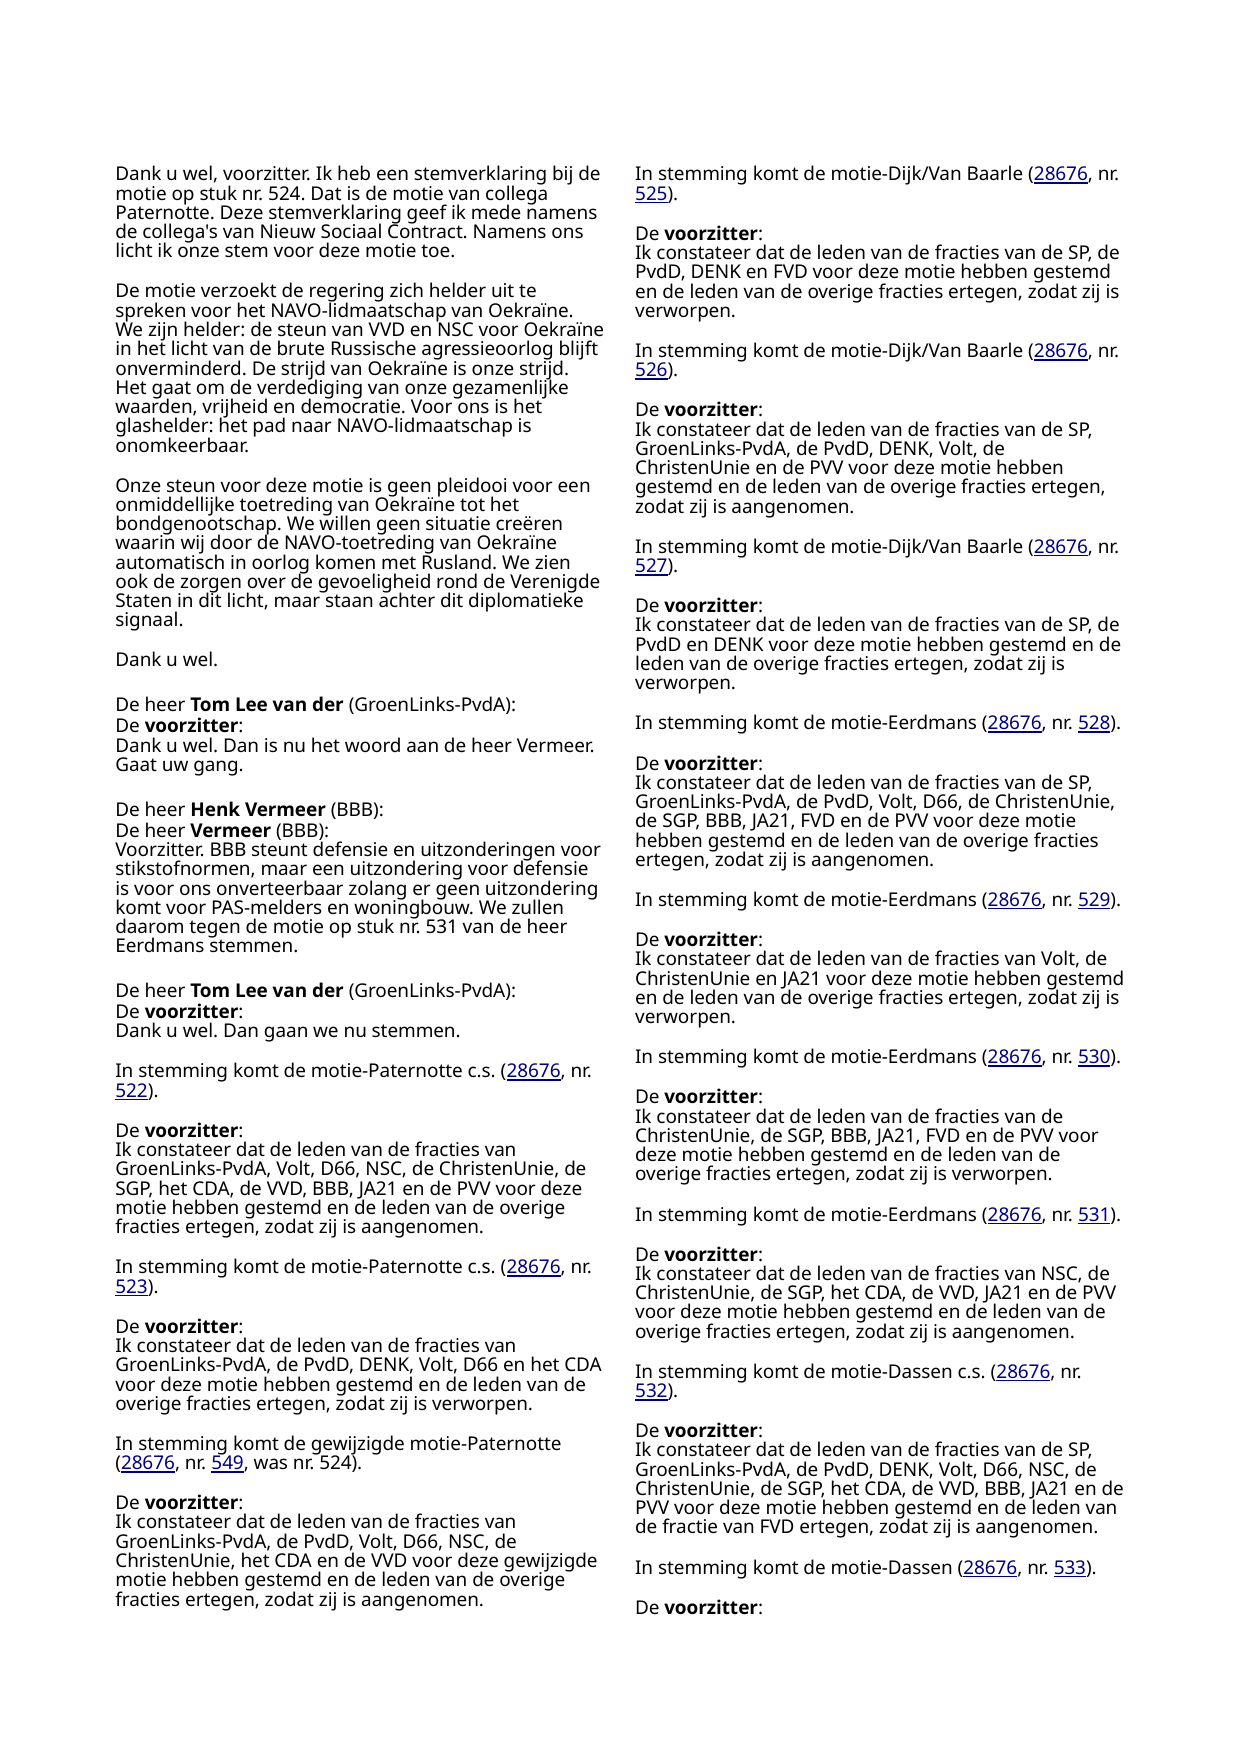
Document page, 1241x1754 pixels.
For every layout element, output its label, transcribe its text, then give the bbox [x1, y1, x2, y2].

text In stemming komt de motie-Paternotte c.s. (28676, nr. 522). [115, 1062, 605, 1101]
text De voorzitter: [115, 1494, 605, 1513]
text Ik constateer dat de leden van de fracties van GroenLinks-PvdA, de PvdD, DENK, Volt, D66 en het CDA voor deze motie hebben gestemd en de leden van de overige fracties ertegen, zodat zij is verworpen. [115, 1337, 605, 1414]
text Ik constateer dat de leden van de fracties van de SP, de PvdD en DENK voor deze motie hebben gestemd en de leden van de overige fracties ertegen, zodat zij is verworpen. [635, 616, 1125, 693]
text De voorzitter: [635, 597, 1125, 616]
text In stemming komt de motie-Dassen c.s. (28676, nr. 532). [635, 1363, 1125, 1401]
text In stemming komt de motie-Eerdmans (28676, nr. 529). [635, 891, 1125, 910]
text De voorzitter: [635, 754, 1125, 774]
text Voorzitter. BBB steunt defensie en uitzonderingen voor stikstofnormen, maar een uitzondering voor defensie is voor ons onverteerbaar zolang er geen uitzondering komt voor PAS-melders en woningbouw. We zullen daarom tegen de motie op stuk nr. 531 van de heer Eerdmans stemmen. [115, 841, 605, 957]
text Dank u wel. Dan gaan we nu stemmen. [115, 1022, 605, 1042]
text Ik constateer dat de leden van de fracties van de SP, GroenLinks-PvdA, de PvdD, DENK, Volt, D66, NSC, de ChristenUnie, de SGP, het CDA, de VVD, BBB, JA21 en de PVV voor deze motie hebben gestemd en de leden van de fractie van FVD ertegen, zodat zij is aangenomen. [635, 1441, 1125, 1538]
text Dank u wel. [115, 651, 605, 671]
text Dank u wel, voorzitter. Ik heb een stemverklaring bij de motie op stuk nr. 524. Dat is de motie van collega Paternotte. Deze stemverklaring geef ik mede namens de collega's van Nieuw Sociaal Contract. Namens ons licht ik onze stem voor deze motie toe. [115, 165, 605, 262]
text De voorzitter: [635, 1599, 1125, 1618]
text Ik constateer dat de leden van de fracties van NSC, de ChristenUnie, de SGP, het CDA, de VVD, JA21 en de PVV voor deze motie hebben gestemd en de leden van de overige fracties ertegen, zodat zij is aangenomen. [635, 1265, 1125, 1342]
text Ik constateer dat de leden van de fracties van de SP, de PvdD, DENK en FVD voor deze motie hebben gestemd en de leden van de overige fracties ertegen, zodat zij is verworpen. [635, 244, 1125, 321]
text In stemming komt de motie-Dijk/Van Baarle (28676, nr. 526). [635, 342, 1125, 381]
text De voorzitter: [115, 1122, 605, 1141]
text De voorzitter: [115, 717, 605, 737]
text In stemming komt de motie-Paternotte c.s. (28676, nr. 523). [115, 1258, 605, 1297]
text Onze steun voor deze motie is geen pleidooi voor een onmiddellijke toetreding van Oekraïne tot het bondgenootschap. We willen geen situatie creëren waarin wij door de NAVO-toetreding van Oekraïne automatisch in oorlog komen met Rusland. We zien ook de zorgen over de gevoeligheid rond de Verenigde Staten in dit licht, maar staan achter dit diplomatieke signaal. [115, 477, 605, 631]
text De voorzitter: [635, 1088, 1125, 1108]
text Ik constateer dat de leden van de fracties van Volt, de ChristenUnie en JA21 voor deze motie hebben gestemd en de leden van de overige fracties ertegen, zodat zij is verworpen. [635, 950, 1125, 1027]
text In stemming komt de motie-Dijk/Van Baarle (28676, nr. 527). [635, 538, 1125, 576]
text De voorzitter: [115, 1003, 605, 1022]
text In stemming komt de motie-Dassen (28676, nr. 533). [635, 1559, 1125, 1578]
text De voorzitter: [115, 1318, 605, 1337]
text In stemming komt de gewijzigde motie-Paternotte (28676, nr. 549, was nr. 524). [115, 1435, 605, 1473]
text Ik constateer dat de leden van de fracties van de SP, GroenLinks-PvdA, de PvdD, Volt, D66, de ChristenUnie, de SGP, BBB, JA21, FVD en de PVV voor deze motie hebben gestemd en de leden van de overige fracties ertegen, zodat zij is aangenomen. [635, 774, 1125, 870]
text De voorzitter: [635, 225, 1125, 244]
text In stemming komt de motie-Eerdmans (28676, nr. 530). [635, 1048, 1125, 1067]
text Ik constateer dat de leden van de fracties van de SP, GroenLinks-PvdA, de PvdD, DENK, Volt, de ChristenUnie en de PVV voor deze motie hebben gestemd en de leden van de overige fracties ertegen, zodat zij is aangenomen. [635, 421, 1125, 517]
text De heer Henk Vermeer (BBB): [115, 796, 605, 822]
text De voorzitter: [635, 1246, 1125, 1265]
text Ik constateer dat de leden van de fracties van de ChristenUnie, de SGP, BBB, JA21, FVD en de PVV voor deze motie hebben gestemd en de leden van de overige fracties ertegen, zodat zij is verworpen. [635, 1108, 1125, 1185]
text In stemming komt de motie-Eerdmans (28676, nr. 531). [635, 1206, 1125, 1225]
text Ik constateer dat de leden van de fracties van GroenLinks-PvdA, Volt, D66, NSC, de ChristenUnie, de SGP, het CDA, de VVD, BBB, JA21 en de PVV voor deze motie hebben gestemd en de leden van de overige fracties ertegen, zodat zij is aangenomen. [115, 1141, 605, 1237]
text De voorzitter: [635, 401, 1125, 421]
text In stemming komt de motie-Eerdmans (28676, nr. 528). [635, 714, 1125, 734]
text Dank u wel. Dan is nu het woord aan de heer Vermeer. Gaat uw gang. [115, 737, 605, 775]
text De heer Vermeer (BBB): [115, 822, 605, 841]
text De heer Tom Lee van der (GroenLinks-PvdA): [115, 977, 605, 1003]
text In stemming komt de motie-Dijk/Van Baarle (28676, nr. 525). [635, 165, 1125, 204]
text De voorzitter: [635, 931, 1125, 950]
text Ik constateer dat de leden van de fracties van GroenLinks-PvdA, de PvdD, Volt, D66, NSC, de ChristenUnie, het CDA en de VVD voor deze gewijzigde motie hebben gestemd en de leden van de overige fracties ertegen, zodat zij is aangenomen. [115, 1513, 605, 1610]
text De heer Tom Lee van der (GroenLinks-PvdA): [115, 692, 605, 717]
text De voorzitter: [635, 1422, 1125, 1441]
text De motie verzoekt de regering zich helder uit te spreken voor het NAVO-lidmaatschap van Oekraïne. We zijn helder: de steun van VVD en NSC voor Oekraïne in het licht van de brute Russische agressieoorlog blijft onverminderd. De strijd van Oekraïne is onze strijd. Het gaat om de verdediging van onze gezamenlijke waarden, vrijheid en democratie. Voor ons is het glashelder: het pad naar NAVO-lidmaatschap is onomkeerbaar. [115, 282, 605, 456]
